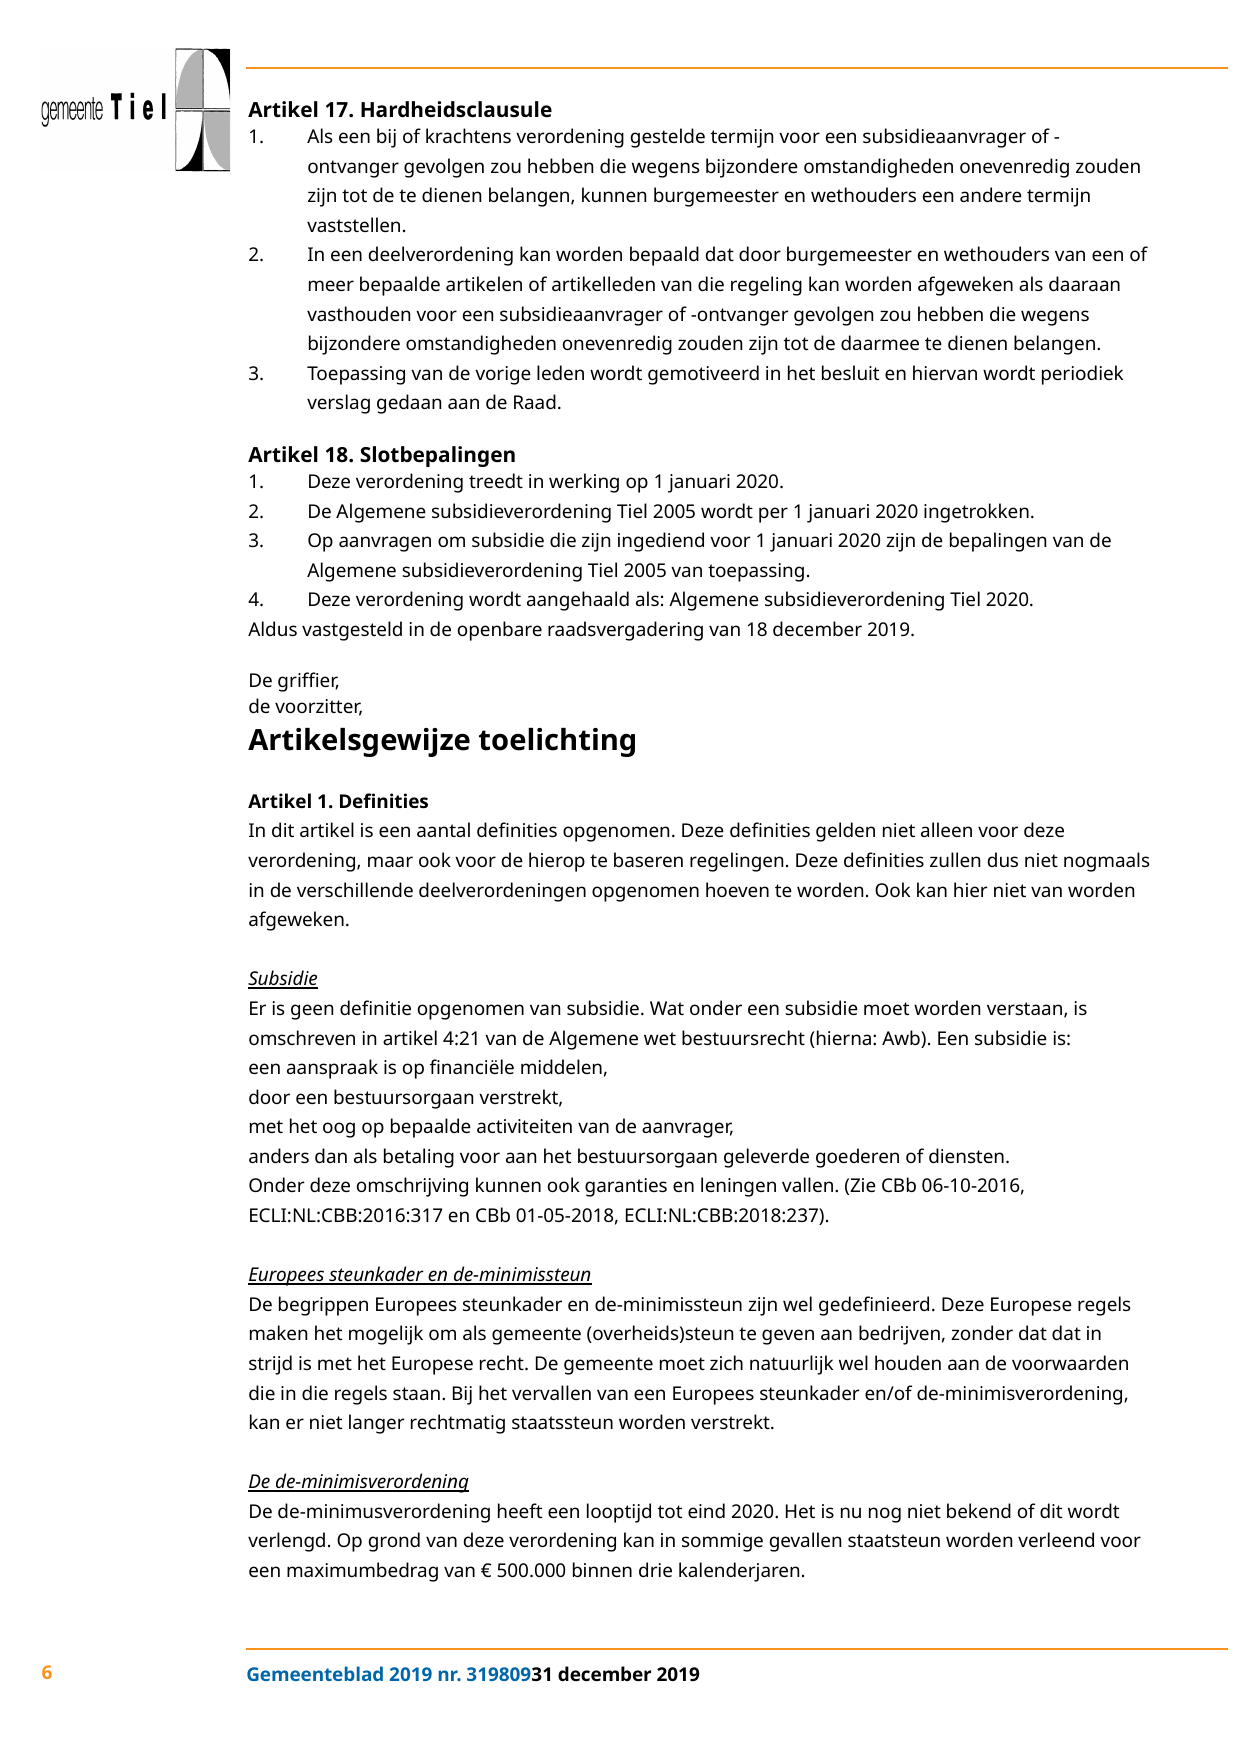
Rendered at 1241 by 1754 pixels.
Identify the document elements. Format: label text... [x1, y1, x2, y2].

text De de-minimusverordening heeft een looptijd tot eind 2020. Het is nu nog niet bekend of dit wordt verlengd. Op grond van deze verordening kan in sommige gevallen staatsteun worden verleend voor een maximumbedrag van € 500.000 binnen drie kalenderjaren. [248, 1498, 1152, 1583]
text Europees steunkader en de-minimissteun [248, 1261, 1152, 1287]
list Deze verordening wordt aangehaald als: Algemene subsidieverordening Tiel 2020. [248, 587, 1152, 612]
text De de-minimisverordening [248, 1468, 1152, 1494]
text Er is geen definitie opgenomen van subsidie. Wat onder een subsidie moet worden verstaan, is omschreven in artikel 4:21 van de Algemene wet bestuursrecht (hierna: Awb). Een subsidie is: [248, 995, 1152, 1050]
text In dit artikel is een aantal definities opgenomen. Deze definities gelden niet alleen voor deze verordening, maar ook voor de hierop te baseren regelingen. Deze definities zullen dus niet nogmaals in de verschillende deelverordeningen opgenomen hoeven te worden. Ook kan hier niet van worden afgeweken. [248, 818, 1152, 932]
list Op aanvragen om subsidie die zijn ingediend voor 1 januari 2020 zijn de bepalingen van de Algemene subsidieverordening Tiel 2005 van toepassing. [248, 527, 1152, 583]
text Artikel 18. Slotbepalingen [248, 440, 1152, 468]
text Onder deze omschrijving kunnen ook garanties en leningen vallen. (Zie CBb 06-10-2016, ECLI:NL:CBB:2016:317 en CBb 01-05-2018, ECLI:NL:CBB:2018:237). [248, 1173, 1152, 1228]
text Artikelsgewijze toelichting [248, 719, 1152, 759]
text Subsidie [248, 966, 1152, 991]
picture [41, 47, 231, 172]
text door een bestuursorgaan verstrekt, [248, 1084, 1152, 1109]
list Toepassing van de vorige leden wordt gemotiveerd in het besluit en hiervan wordt periodiek verslag gedaan aan de Raad. [248, 360, 1152, 415]
text met het oog op bepaalde activiteiten van de aanvrager, [248, 1113, 1152, 1139]
list In een deelverordening kan worden bepaald dat door burgemeester en wethouders van een of meer bepaalde artikelen of artikelleden van die regeling kan worden afgeweken als daaraan vasthouden voor een subsidieaanvrager of -ontvanger gevolgen zou hebben die wegens bijzondere omstandigheden onevenredig zouden zijn tot de daarmee te dienen belangen. [248, 242, 1152, 356]
text De begrippen Europees steunkader en de-minimissteun zijn wel gedefinieerd. Deze Europese regels maken het mogelijk om als gemeente (overheids)steun te geven aan bedrijven, zonder dat dat in strijd is met het Europese recht. De gemeente moet zich natuurlijk wel houden aan de voorwaarden die in die regels staan. Bij het vervallen van een Europees steunkader en/of de-minimisverordening, kan er niet langer rechtmatig staatssteun worden verstrekt. [248, 1291, 1152, 1435]
list Als een bij of krachtens verordening gestelde termijn voor een subsidieaanvrager of -ontvanger gevolgen zou hebben die wegens bijzondere omstandigheden onevenredig zouden zijn tot de te dienen belangen, kunnen burgemeester en wethouders een andere termijn vaststellen. [248, 123, 1152, 238]
list Deze verordening treedt in werking op 1 januari 2020. [248, 468, 1152, 494]
text Artikel 17. Hardheidsclausule [248, 95, 1152, 123]
list De Algemene subsidieverordening Tiel 2005 wordt per 1 januari 2020 ingetrokken. [248, 498, 1152, 524]
text anders dan als betaling voor aan het bestuursorgaan geleverde goederen of diensten. [248, 1143, 1152, 1169]
text Artikel 1. Definities [248, 788, 1152, 814]
text De griffier, [248, 668, 1152, 693]
text de voorzitter, [248, 693, 1152, 719]
text een aanspraak is op financiële middelen, [248, 1054, 1152, 1080]
text Aldus vastgesteld in de openbare raadsvergadering van 18 december 2019. [248, 616, 1152, 642]
